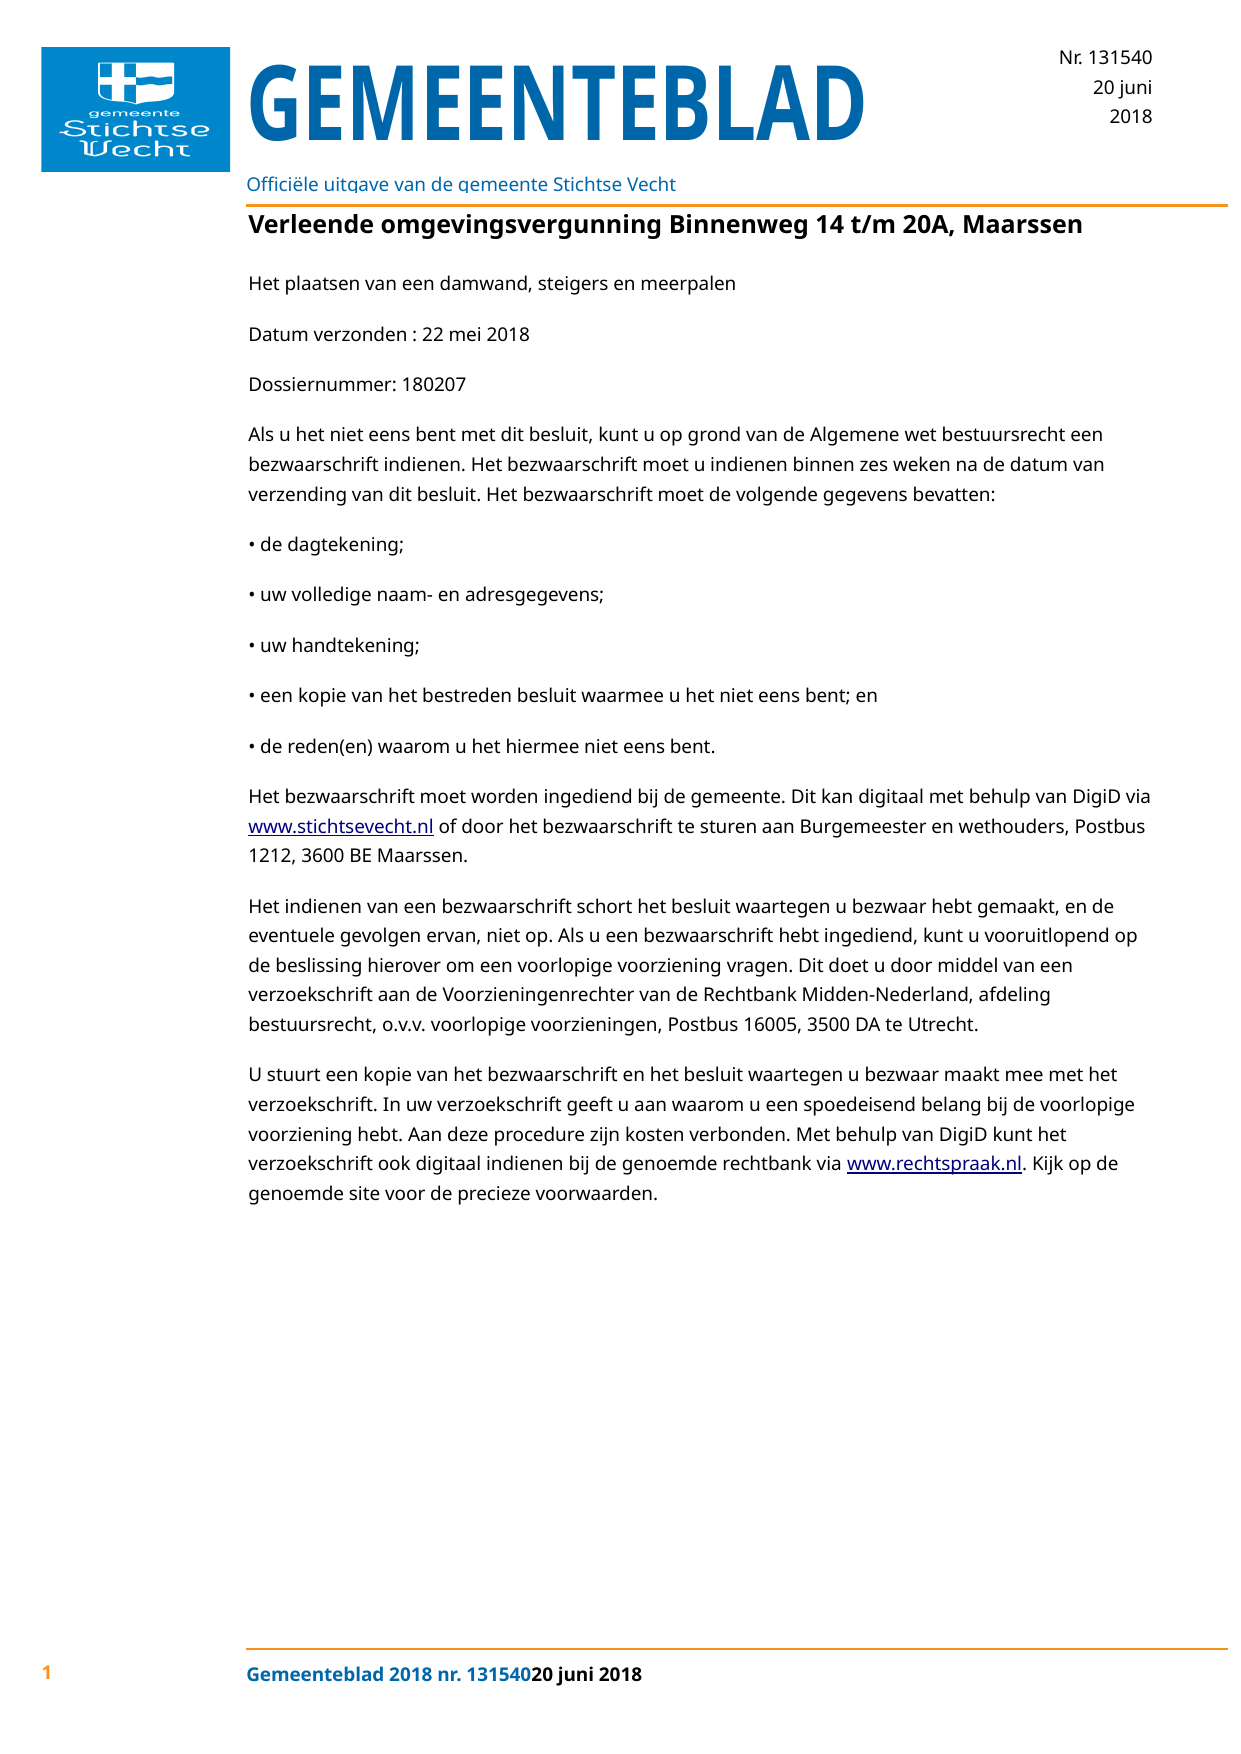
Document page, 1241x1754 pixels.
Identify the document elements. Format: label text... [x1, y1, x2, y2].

text Het indienen van een bezwaarschrift schort het besluit waartegen u bezwaar hebt gemaakt, en de eventuele gevolgen ervan, niet op. Als u een bezwaarschrift hebt ingediend, kunt u vooruitlopend op de beslissing hierover om een voorlopige voorziening vragen. Dit doet u door middel van een verzoekschrift aan de Voorzieningenrechter van de Rechtbank Midden-Nederland, afdeling bestuursrecht, o.v.v. voorlopige voorzieningen, Postbus 16005, 3500 DA te Utrecht. [248, 893, 1152, 1037]
text Als u het niet eens bent met dit besluit, kunt u op grond van de Algemene wet bestuursrecht een bezwaarschrift indienen. Het bezwaarschrift moet u indienen binnen zes weken na de datum van verzending van dit besluit. Het bezwaarschrift moet de volgende gegevens bevatten: [248, 422, 1152, 506]
text Verleende omgevingsvergunning Binnenweg 14 t/m 20A, Maarssen [248, 207, 1152, 241]
text • uw handtekening; [248, 632, 1152, 658]
text • de reden(en) waarom u het hiermee niet eens bent. [248, 733, 1152, 758]
text Dossiernummer: 180207 [248, 371, 1152, 397]
text Het bezwaarschrift moet worden ingediend bij de gemeente. Dit kan digitaal met behulp van DigiD via www.stichtsevecht.nl of door het bezwaarschrift te sturen aan Burgemeester en wethouders, Postbus 1212, 3600 BE Maarssen. [248, 783, 1152, 868]
text • uw volledige naam- en adresgegevens; [248, 582, 1152, 607]
text U stuurt een kopie van het bezwaarschrift en het besluit waartegen u bezwaar maakt mee met het verzoekschrift. In uw verzoekschrift geeft u aan waarom u een spoedeisend belang bij de voorlopige voorziening hebt. Aan deze procedure zijn kosten verbonden. Met behulp van DigiD kunt het verzoekschrift ook digitaal indienen bij de genoemde rechtbank via www.rechtspraak.nl. Kijk op de genoemde site voor de precieze voorwaarden. [248, 1062, 1152, 1206]
picture [99, 63, 135, 101]
text • een kopie van het bestreden besluit waarmee u het niet eens bent; en [248, 682, 1152, 708]
text Datum verzonden : 22 mei 2018 [248, 321, 1152, 346]
text Het plaatsen van een damwand, steigers en meerpalen [248, 270, 1152, 296]
text • de dagtekening; [248, 531, 1152, 557]
picture [137, 63, 174, 103]
